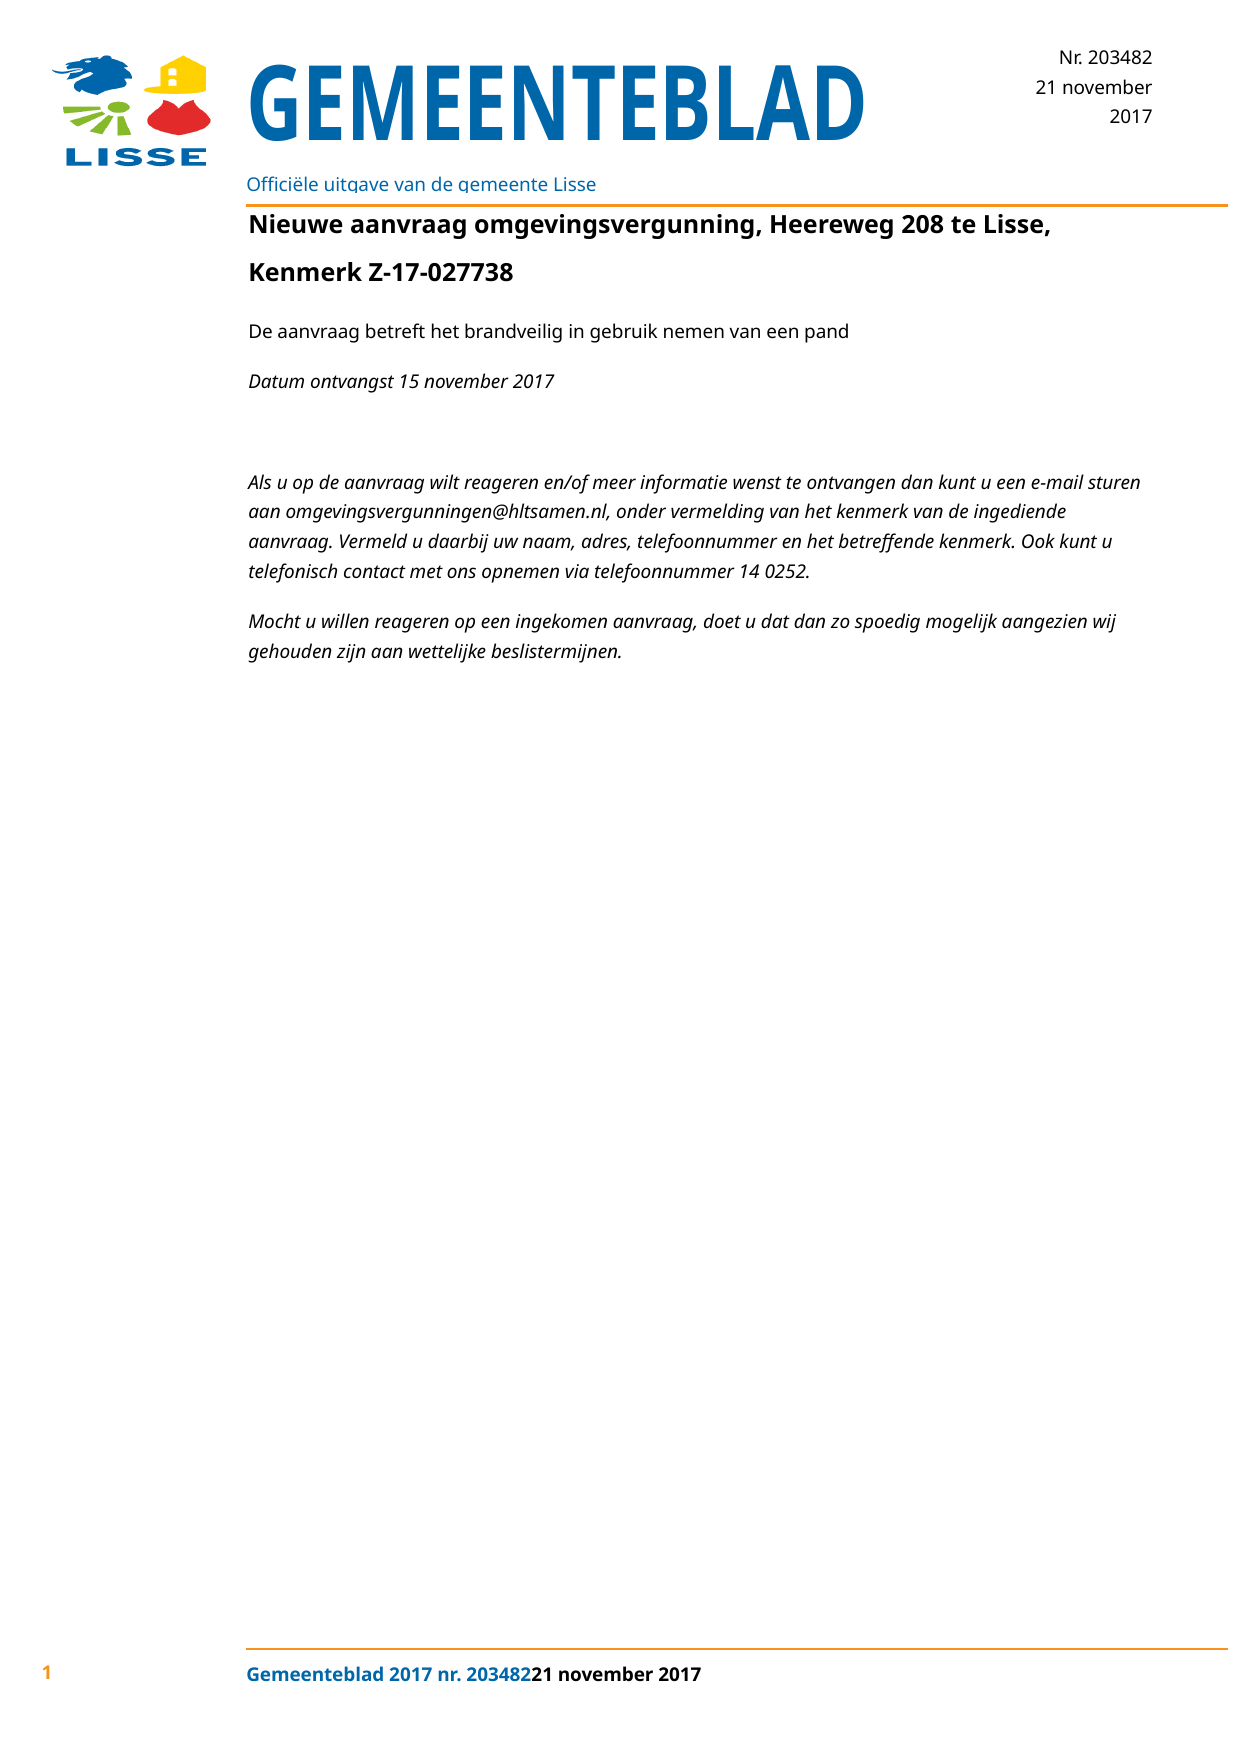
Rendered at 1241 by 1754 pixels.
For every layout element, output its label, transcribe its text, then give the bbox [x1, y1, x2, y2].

picture [41, 47, 231, 172]
text De aanvraag betreft het brandveilig in gebruik nemen van een pand [248, 318, 1152, 344]
text Als u op de aanvraag wilt reageren en/of meer informatie wenst te ontvangen dan kunt u een e-mail sturen aan omgevingsvergunningen@hltsamen.nl, onder vermelding van het kenmerk van de ingediende aanvraag. Vermeld u daarbij uw naam, adres, telefoonnummer en het betreffende kenmerk. Ook kunt u telefonisch contact met ons opnemen via telefoonnummer 14 0252. [248, 469, 1152, 584]
text Nieuwe aanvraag omgevingsvergunning, Heereweg 208 te Lisse, Kenmerk Z-17-027738 [248, 207, 1152, 288]
text Datum ontvangst 15 november 2017 [248, 368, 1152, 394]
text Mocht u willen reageren op een ingekomen aanvraag, doet u dat dan zo spoedig mogelijk aangezien wij gehouden zijn aan wettelijke beslistermijnen. [248, 608, 1152, 664]
